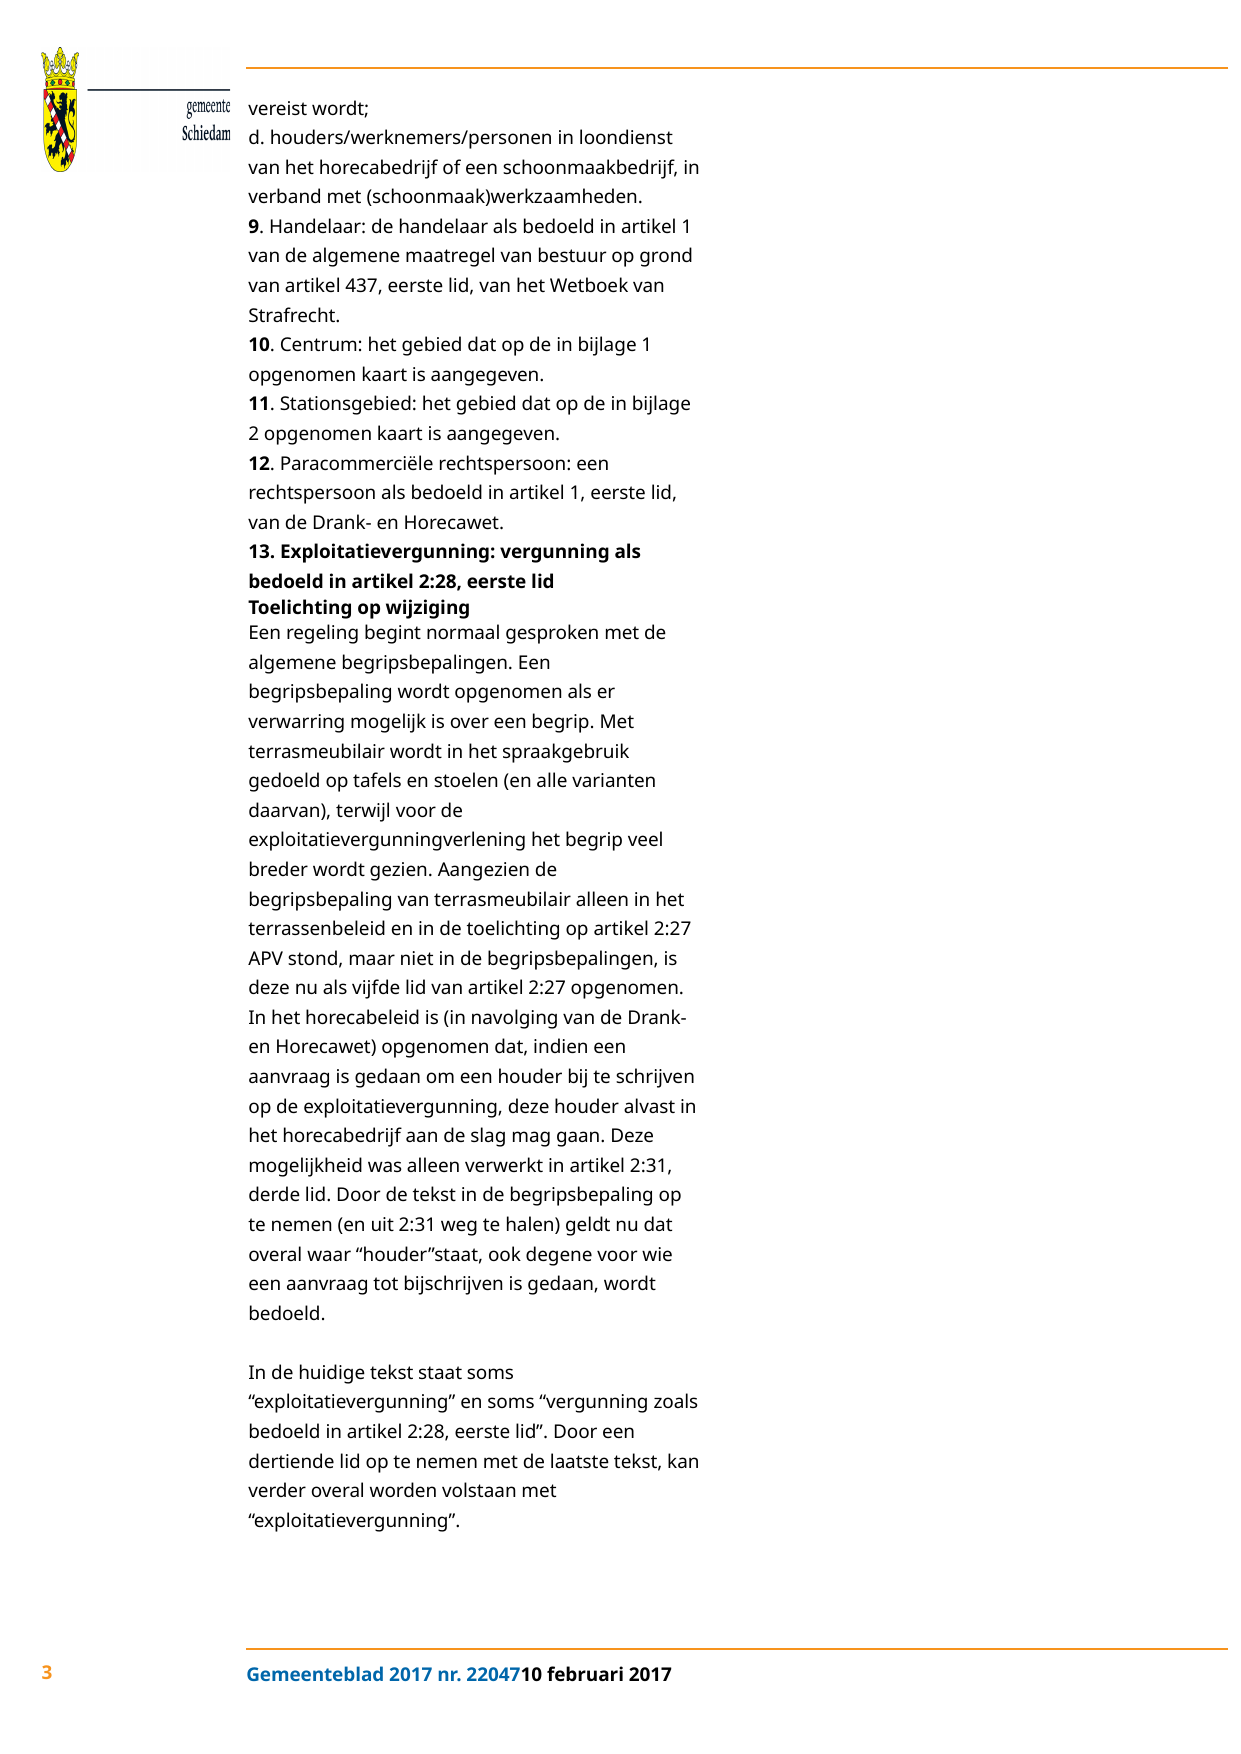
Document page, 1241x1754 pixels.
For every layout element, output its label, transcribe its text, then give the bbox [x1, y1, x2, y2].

table_cell vereist wordt; d. houders/werknemers/personen in loondienst van het horecabedrijf of een schoonmaakbedrijf, in verband met (schoonmaak)werkzaamheden. 9. Handelaar: de handelaar als bedoeld in artikel 1 van de algemene maatregel van bestuur op grond van artikel 437, eerste lid, van het Wetboek van Strafrecht. 10. Centrum: het gebied dat op de in bijlage 1 opgenomen kaart is aangegeven. 11. Stationsgebied: het gebied dat op de in bijlage 2 opgenomen kaart is aangegeven. 12. Paracommerciële rechtspersoon: een rechtspersoon als bedoeld in artikel 1, eerste lid, van de Drank- en Horecawet. 13. Exploitatievergunning: vergunning als bedoeld in artikel 2:28, eerste lid [248, 95, 700, 594]
table_cell Toelichting op wijziging [248, 594, 700, 619]
table_cell Een regeling begint normaal gesproken met de algemene begripsbepalingen. Een begripsbepaling wordt opgenomen als er verwarring mogelijk is over een begrip. Met terrasmeubilair wordt in het spraakgebruik gedoeld op tafels en stoelen (en alle varianten daarvan), terwijl voor de exploitatievergunningverlening het begrip veel breder wordt gezien. Aangezien de begripsbepaling van terrasmeubilair alleen in het terrassenbeleid en in de toelichting op artikel 2:27 APV stond, maar niet in de begripsbepalingen, is deze nu als vijfde lid van artikel 2:27 opgenomen. In het horecabeleid is (in navolging van de Drank- en Horecawet) opgenomen dat, indien een aanvraag is gedaan om een houder bij te schrijven op de exploitatievergunning, deze houder alvast in het horecabedrijf aan de slag mag gaan. Deze mogelijkheid was alleen verwerkt in artikel 2:31, derde lid. Door de tekst in de begripsbepaling op te nemen (en uit 2:31 weg te halen) geldt nu dat overal waar “houder”staat, ook degene voor wie een aanvraag tot bijschrijven is gedaan, wordt bedoeld. In de huidige tekst staat soms “exploitatievergunning” en soms “vergunning zoals bedoeld in artikel 2:28, eerste lid”. Door een dertiende lid op te nemen met de laatste tekst, kan verder overal worden volstaan met “exploitatievergunning”. [248, 620, 700, 1533]
picture [41, 47, 231, 172]
